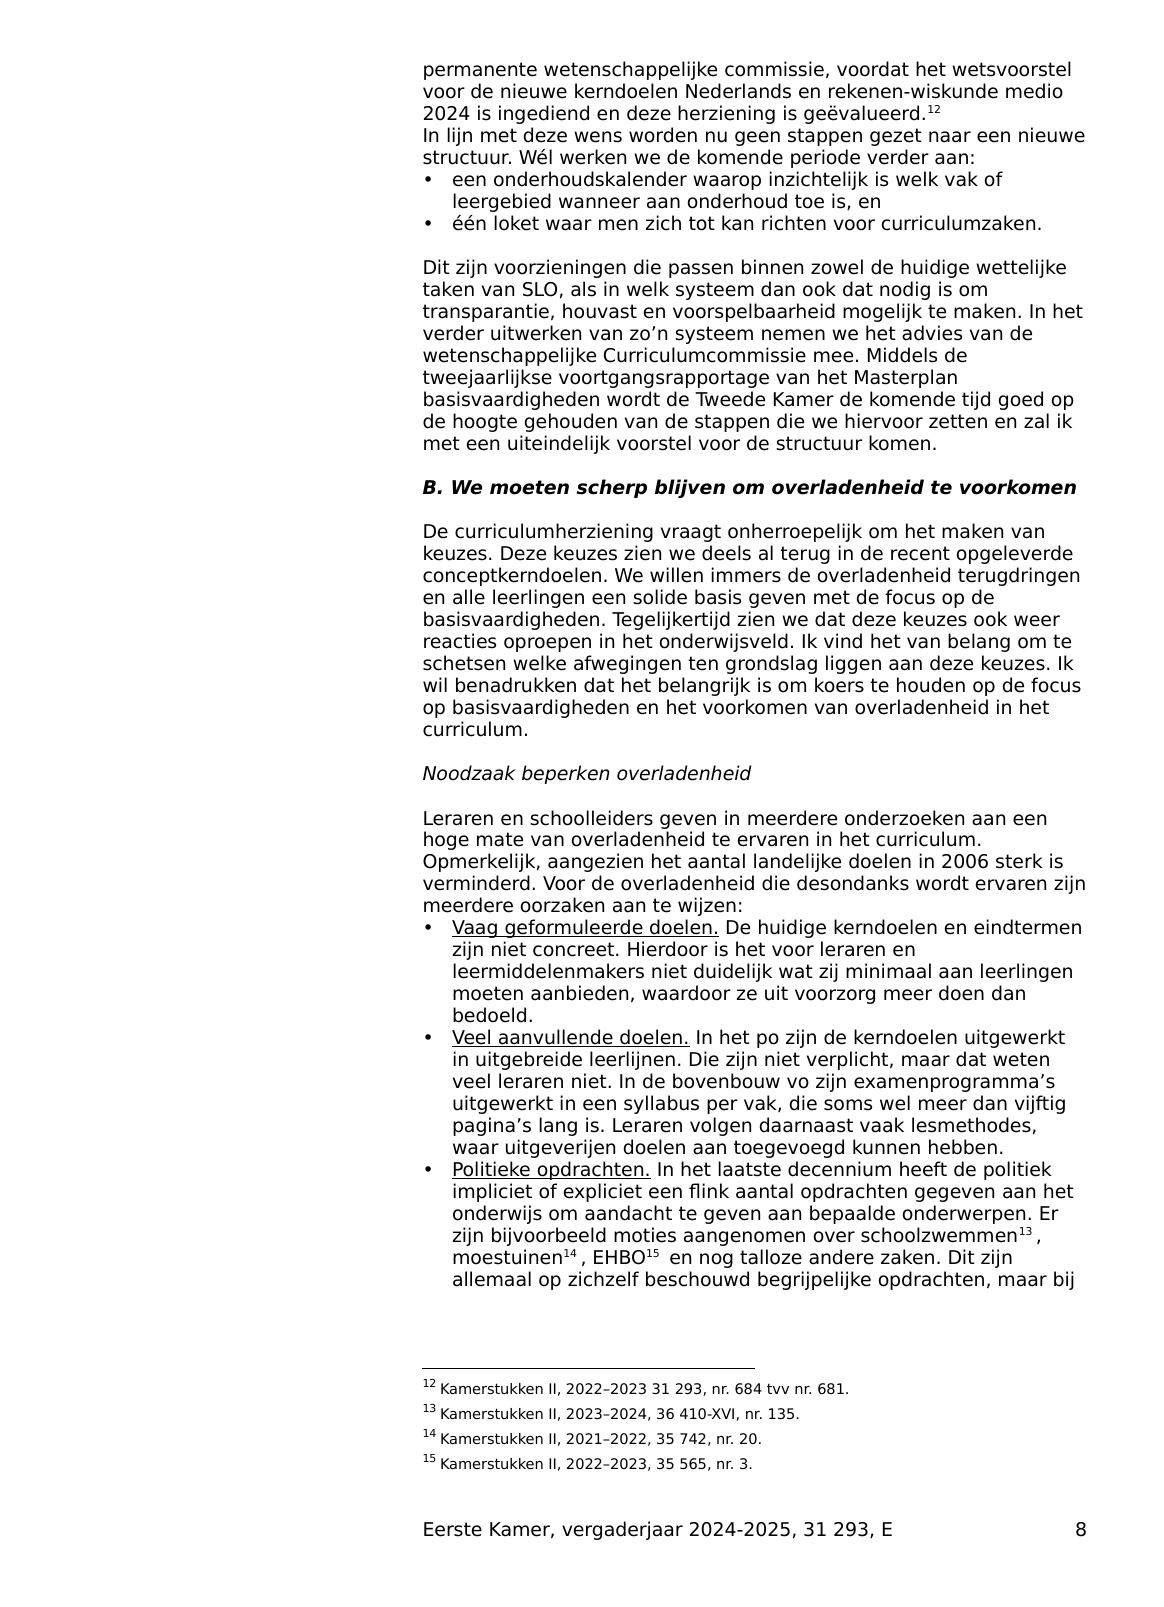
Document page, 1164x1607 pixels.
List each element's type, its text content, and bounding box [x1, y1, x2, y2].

subtitle Noodzaak beperken overladenheid [422, 763, 1087, 785]
text In lijn met deze wens worden nu geen stappen gezet naar een nieuwe structuur. Wél werken we de komende periode verder aan: [422, 125, 1087, 169]
text Dit zijn voorzieningen die passen binnen zowel de huidige wettelijke taken van SLO, als in welk systeem dan ook dat nodig is om transparantie, houvast en voorspelbaarheid mogelijk te maken. In het verder uitwerken van zo’n systeem nemen we het advies van de wetenschappelijke Curriculumcommissie mee. Middels de tweejaarlijkse voortgangsrapportage van het Masterplan basisvaardigheden wordt de Tweede Kamer de komende tijd goed op de hoogte gehouden van de stappen die we hiervoor zetten en zal ik met een uiteindelijk voorstel voor de structuur komen. [422, 257, 1087, 455]
text • één loket waar men zich tot kan richten voor curriculumzaken. [422, 213, 1087, 235]
text Leraren en schoolleiders geven in meerdere onderzoeken aan een hoge mate van overladenheid te ervaren in het curriculum. Opmerkelijk, aangezien het aantal landelijke doelen in 2006 sterk is verminderd. Voor de overladenheid die desondanks wordt ervaren zijn meerdere oorzaken aan te wijzen: [422, 807, 1087, 917]
text permanente wetenschappelijke commissie, voordat het wetsvoorstel voor de nieuwe kerndoelen Nederlands en rekenen-wiskunde medio 2024 is ingediend en deze herziening is geëvalueerd. [422, 59, 1087, 125]
text Kamerstukken II, 2022–2023 31 293, nr. 684 tvv nr. 681. [422, 1377, 1087, 1399]
text • een onderhoudskalender waarop inzichtelijk is welk vak of leergebied wanneer aan onderhoud toe is, en [422, 169, 1087, 213]
text De curriculumherziening vraagt onherroepelijk om het maken van keuzes. Deze keuzes zien we deels al terug in de recent opgeleverde conceptkerndoelen. We willen immers de overladenheid terugdringen en alle leerlingen een solide basis geven met de focus op de basisvaardigheden. Tegelijkertijd zien we dat deze keuzes ook weer reacties oproepen in het onderwijsveld. Ik vind het van belang om te schetsen welke afwegingen ten grondslag liggen aan deze keuzes. Ik wil benadrukken dat het belangrijk is om koers te houden op de focus op basisvaardigheden en het voorkomen van overladenheid in het curriculum. [422, 521, 1087, 741]
text • Vaag geformuleerde doelen. De huidige kerndoelen en eindtermen zijn niet concreet. Hierdoor is het voor leraren en leermiddelenmakers niet duidelijk wat zij minimaal aan leerlingen moeten aanbieden, waardoor ze uit voorzorg meer doen dan bedoeld. [422, 917, 1087, 1027]
text Kamerstukken II, 2021–2022, 35 742, nr. 20. [422, 1427, 1087, 1449]
text Kamerstukken II, 2022–2023, 35 565, nr. 3. [422, 1452, 1087, 1474]
subtitle B. We moeten scherp blijven om overladenheid te voorkomen [422, 477, 1087, 499]
text • Politieke opdrachten. In het laatste decennium heeft de politiek impliciet of expliciet een flink aantal opdrachten gegeven aan het onderwijs om aandacht te geven aan bepaalde onderwerpen. Er zijn bijvoorbeeld moties aangenomen over schoolzwemmen, moestuinen, EHBO en nog talloze andere zaken. Dit zijn allemaal op zichzelf beschouwd begrijpelijke opdrachten, maar bij [422, 1159, 1087, 1291]
text • Veel aanvullende doelen. In het po zijn de kerndoelen uitgewerkt in uitgebreide leerlijnen. Die zijn niet verplicht, maar dat weten veel leraren niet. In de bovenbouw vo zijn examenprogramma’s uitgewerkt in een syllabus per vak, die soms wel meer dan vijftig pagina’s lang is. Leraren volgen daarnaast vaak lesmethodes, waar uitgeverijen doelen aan toegevoegd kunnen hebben. [422, 1027, 1087, 1159]
text Kamerstukken II, 2023–2024, 36 410-XVI, nr. 135. [422, 1402, 1087, 1424]
